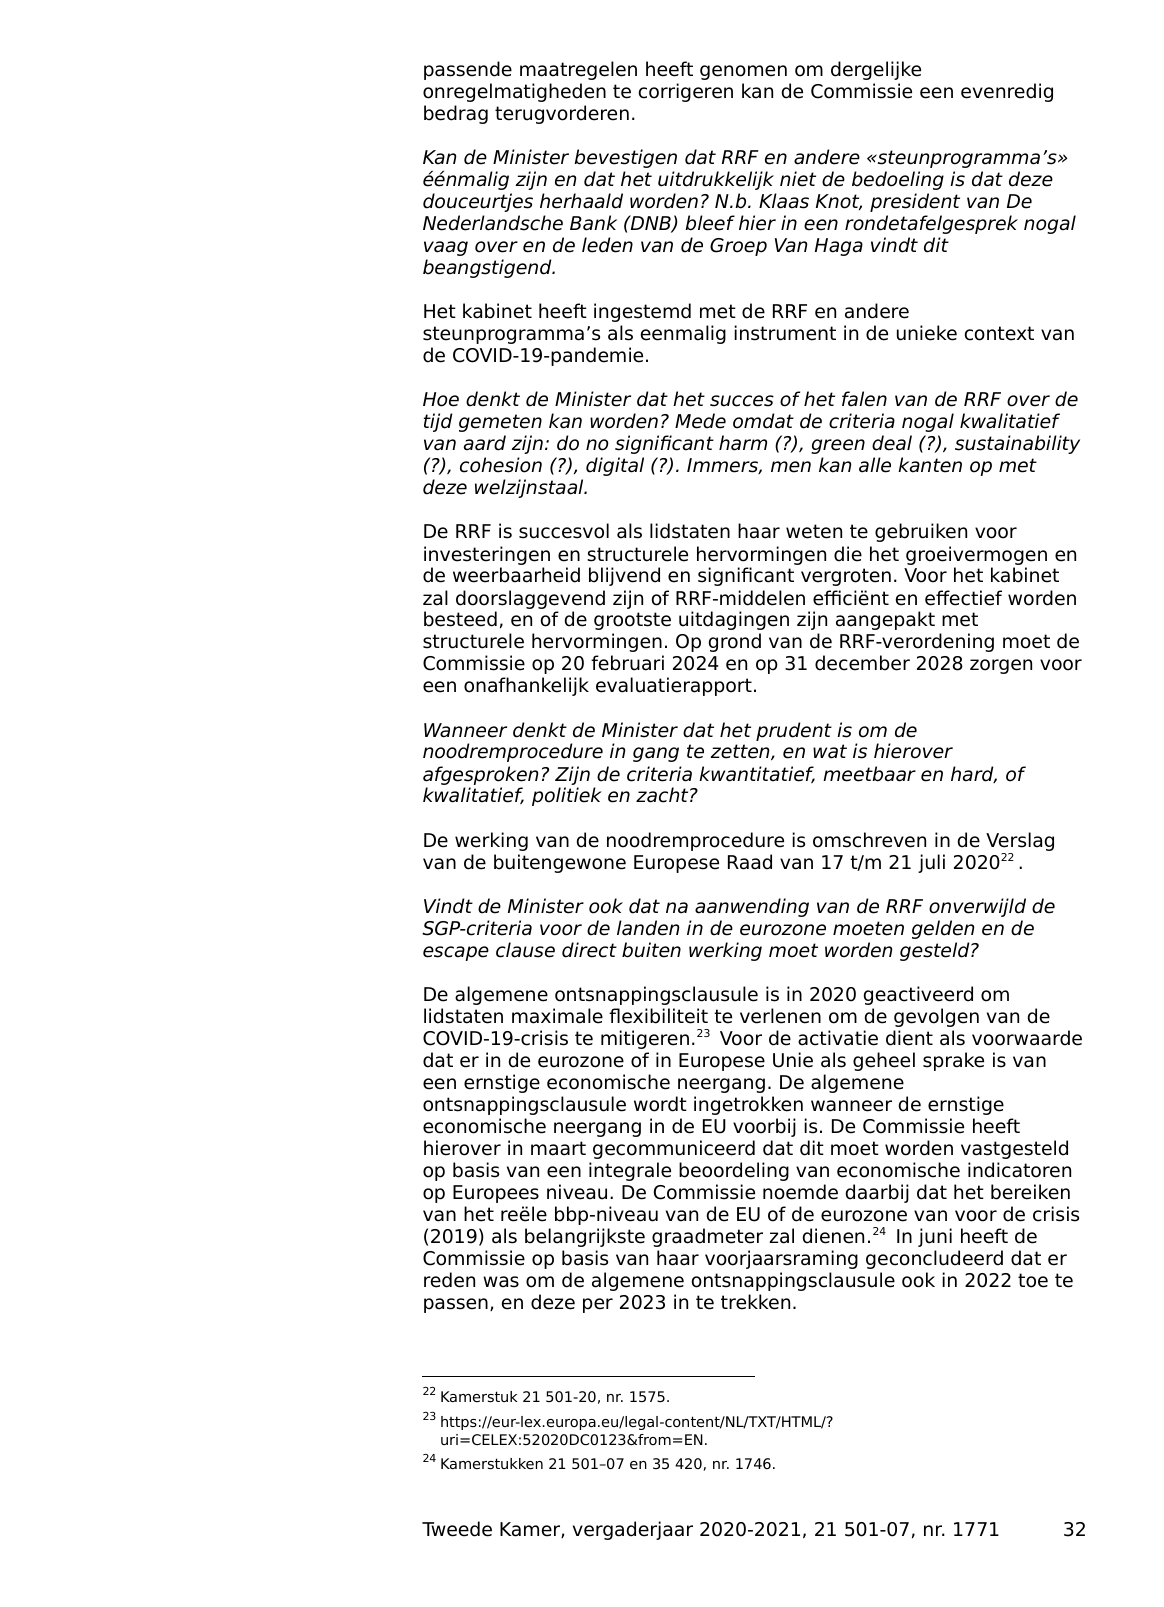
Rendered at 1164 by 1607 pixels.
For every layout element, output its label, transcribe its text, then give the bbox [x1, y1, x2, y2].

text De werking van de noodremprocedure is omschreven in de Verslag van de buitengewone Europese Raad van 17 t/m 21 juli 2020. [422, 829, 1087, 873]
subtitle Wanneer denkt de Minister dat het prudent is om de noodremprocedure in gang te zetten, en wat is hierover afgesproken? Zijn de criteria kwantitatief, meetbaar en hard, of kwalitatief, politiek en zacht? [422, 719, 1087, 807]
text Hoe denkt de Minister dat het succes of het falen van de RRF over de tijd gemeten kan worden? Mede omdat de criteria nogal kwalitatief van aard zijn: do no significant harm (?), green deal (?), sustainability (?), cohesion (?), digital (?). Immers, men kan alle kanten op met deze welzijnstaal. [422, 389, 1087, 499]
text Kan de Minister bevestigen dat RRF en andere «steunprogramma’s» éénmalig zijn en dat het uitdrukkelijk niet de bedoeling is dat deze douceurtjes herhaald worden? N.b. Klaas Knot, president van De Nederlandsche Bank (DNB) bleef hier in een rondetafelgesprek nogal vaag over en de leden van de Groep Van Haga vindt dit beangstigend. [422, 147, 1087, 279]
text De algemene ontsnappingsclausule is in 2020 geactiveerd om lidstaten maximale flexibiliteit te verlenen om de gevolgen van de COVID-19-crisis te mitigeren. Voor de activatie dient als voorwaarde dat er in de eurozone of in Europese Unie als geheel sprake is van een ernstige economische neergang. De algemene ontsnappingsclausule wordt ingetrokken wanneer de ernstige economische neergang in de EU voorbij is. De Commissie heeft hierover in maart gecommuniceerd dat dit moet worden vastgesteld op basis van een integrale beoordeling van economische indicatoren op Europees niveau. De Commissie noemde daarbij dat het bereiken van het reële bbp-niveau van de EU of de eurozone van voor de crisis (2019) als belangrijkste graadmeter zal dienen. In juni heeft de Commissie op basis van haar voorjaarsraming geconcludeerd dat er reden was om de algemene ontsnappingsclausule ook in 2022 toe te passen, en deze per 2023 in te trekken. [422, 984, 1087, 1313]
text Kamerstuk 21 501-20, nr. 1575. [422, 1385, 1087, 1407]
text De RRF is succesvol als lidstaten haar weten te gebruiken voor investeringen en structurele hervormingen die het groeivermogen en de weerbaarheid blijvend en significant vergroten. Voor het kabinet zal doorslaggevend zijn of RRF-middelen efficiënt en effectief worden besteed, en of de grootste uitdagingen zijn aangepakt met structurele hervormingen. Op grond van de RRF-verordening moet de Commissie op 20 februari 2024 en op 31 december 2028 zorgen voor een onafhankelijk evaluatierapport. [422, 521, 1087, 697]
text Kamerstukken 21 501–07 en 35 420, nr. 1746. [422, 1452, 1087, 1474]
text passende maatregelen heeft genomen om dergelijke onregelmatigheden te corrigeren kan de Commissie een evenredig bedrag terugvorderen. [422, 59, 1087, 125]
subtitle Vindt de Minister ook dat na aanwending van de RRF onverwijld de SGP-criteria voor de landen in de eurozone moeten gelden en de escape clause direct buiten werking moet worden gesteld? [422, 896, 1087, 962]
text Het kabinet heeft ingestemd met de RRF en andere steunprogramma’s als eenmalig instrument in de unieke context van de COVID-19-pandemie. [422, 301, 1087, 367]
text https://eur-lex.europa.eu/legal-content/NL/TXT/HTML/?uri=CELEX:52020DC0123&from=EN. [422, 1410, 1087, 1449]
